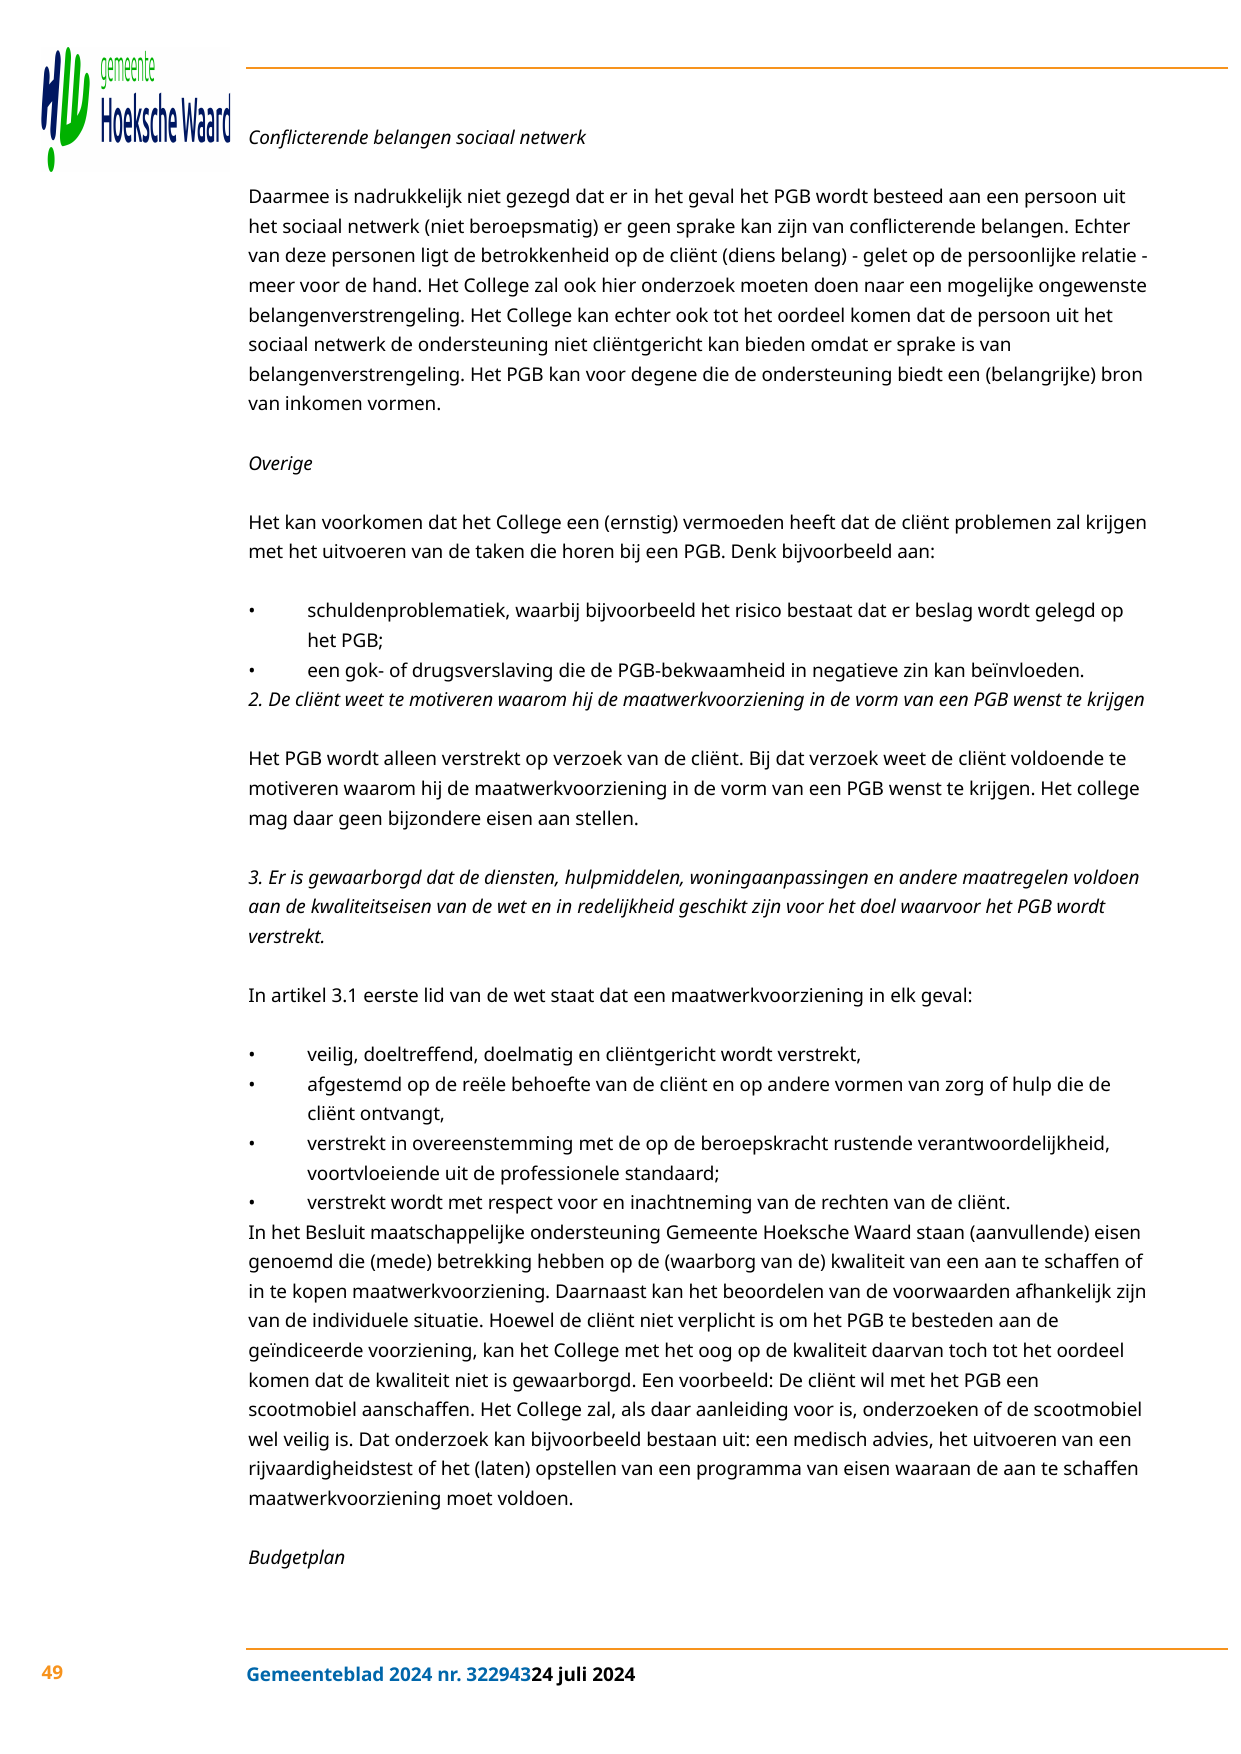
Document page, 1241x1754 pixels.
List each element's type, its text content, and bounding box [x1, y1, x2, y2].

text 2. De cliënt weet te motiveren waarom hij de maatwerkvoorziening in de vorm van een PGB wenst te krijgen [248, 686, 1152, 712]
picture [41, 47, 231, 172]
list een gok- of drugsverslaving die de PGB-bekwaamheid in negatieve zin kan beïnvloeden. [248, 657, 1152, 683]
text 3. Er is gewaarborgd dat de diensten, hulpmiddelen, woningaanpassingen en andere maatregelen voldoen aan de kwaliteitseisen van de wet en in redelijkheid geschikt zijn voor het doel waarvoor het PGB wordt verstrekt. [248, 864, 1152, 949]
text Daarmee is nadrukkelijk niet gezegd dat er in het geval het PGB wordt besteed aan een persoon uit het sociaal netwerk (niet beroepsmatig) er geen sprake kan zijn van conflicterende belangen. Echter van deze personen ligt de betrokkenheid op de cliënt (diens belang) - gelet op de persoonlijke relatie - meer voor de hand. Het College zal ook hier onderzoek moeten doen naar een mogelijke ongewenste belangenverstrengeling. Het College kan echter ook tot het oordeel komen dat de persoon uit het sociaal netwerk de ondersteuning niet cliëntgericht kan bieden omdat er sprake is van belangenverstrengeling. Het PGB kan voor degene die de ondersteuning biedt een (belangrijke) bron van inkomen vormen. [248, 183, 1152, 416]
list schuldenproblematiek, waarbij bijvoorbeeld het risico bestaat dat er beslag wordt gelegd op het PGB; [248, 598, 1152, 653]
text In artikel 3.1 eerste lid van de wet staat dat een maatwerkvoorziening in elk geval: [248, 982, 1152, 1008]
text Conflicterende belangen sociaal netwerk [248, 124, 1152, 150]
list afgestemd op de reële behoefte van de cliënt en op andere vormen van zorg of hulp die de cliënt ontvangt, [248, 1071, 1152, 1126]
text Het kan voorkomen dat het College een (ernstig) vermoeden heeft dat de cliënt problemen zal krijgen met het uitvoeren van de taken die horen bij een PGB. Denk bijvoorbeeld aan: [248, 509, 1152, 564]
text Overige [248, 450, 1152, 476]
text Het PGB wordt alleen verstrekt op verzoek van de cliënt. Bij dat verzoek weet de cliënt voldoende te motiveren waarom hij de maatwerkvoorziening in de vorm van een PGB wenst te krijgen. Het college mag daar geen bijzondere eisen aan stellen. [248, 746, 1152, 831]
list verstrekt in overeenstemming met de op de beroepskracht rustende verantwoordelijkheid, voortvloeiende uit de professionele standaard; [248, 1130, 1152, 1186]
text In het Besluit maatschappelijke ondersteuning Gemeente Hoeksche Waard staan (aanvullende) eisen genoemd die (mede) betrekking hebben op de (waarborg van de) kwaliteit van een aan te schaffen of in te kopen maatwerkvoorziening. Daarnaast kan het beoordelen van de voorwaarden afhankelijk zijn van de individuele situatie. Hoewel de cliënt niet verplicht is om het PGB te besteden aan de geïndiceerde voorziening, kan het College met het oog op de kwaliteit daarvan toch tot het oordeel komen dat de kwaliteit niet is gewaarborgd. Een voorbeeld: De cliënt wil met het PGB een scootmobiel aanschaffen. Het College zal, als daar aanleiding voor is, onderzoeken of de scootmobiel wel veilig is. Dat onderzoek kan bijvoorbeeld bestaan uit: een medisch advies, het uitvoeren van een rijvaardigheidstest of het (laten) opstellen van een programma van eisen waaraan de aan te schaffen maatwerkvoorziening moet voldoen. [248, 1219, 1152, 1511]
text Budgetplan [248, 1544, 1152, 1570]
list veilig, doeltreffend, doelmatig en cliëntgericht wordt verstrekt, [248, 1041, 1152, 1067]
list verstrekt wordt met respect voor en inachtneming van de rechten van de cliënt. [248, 1189, 1152, 1215]
